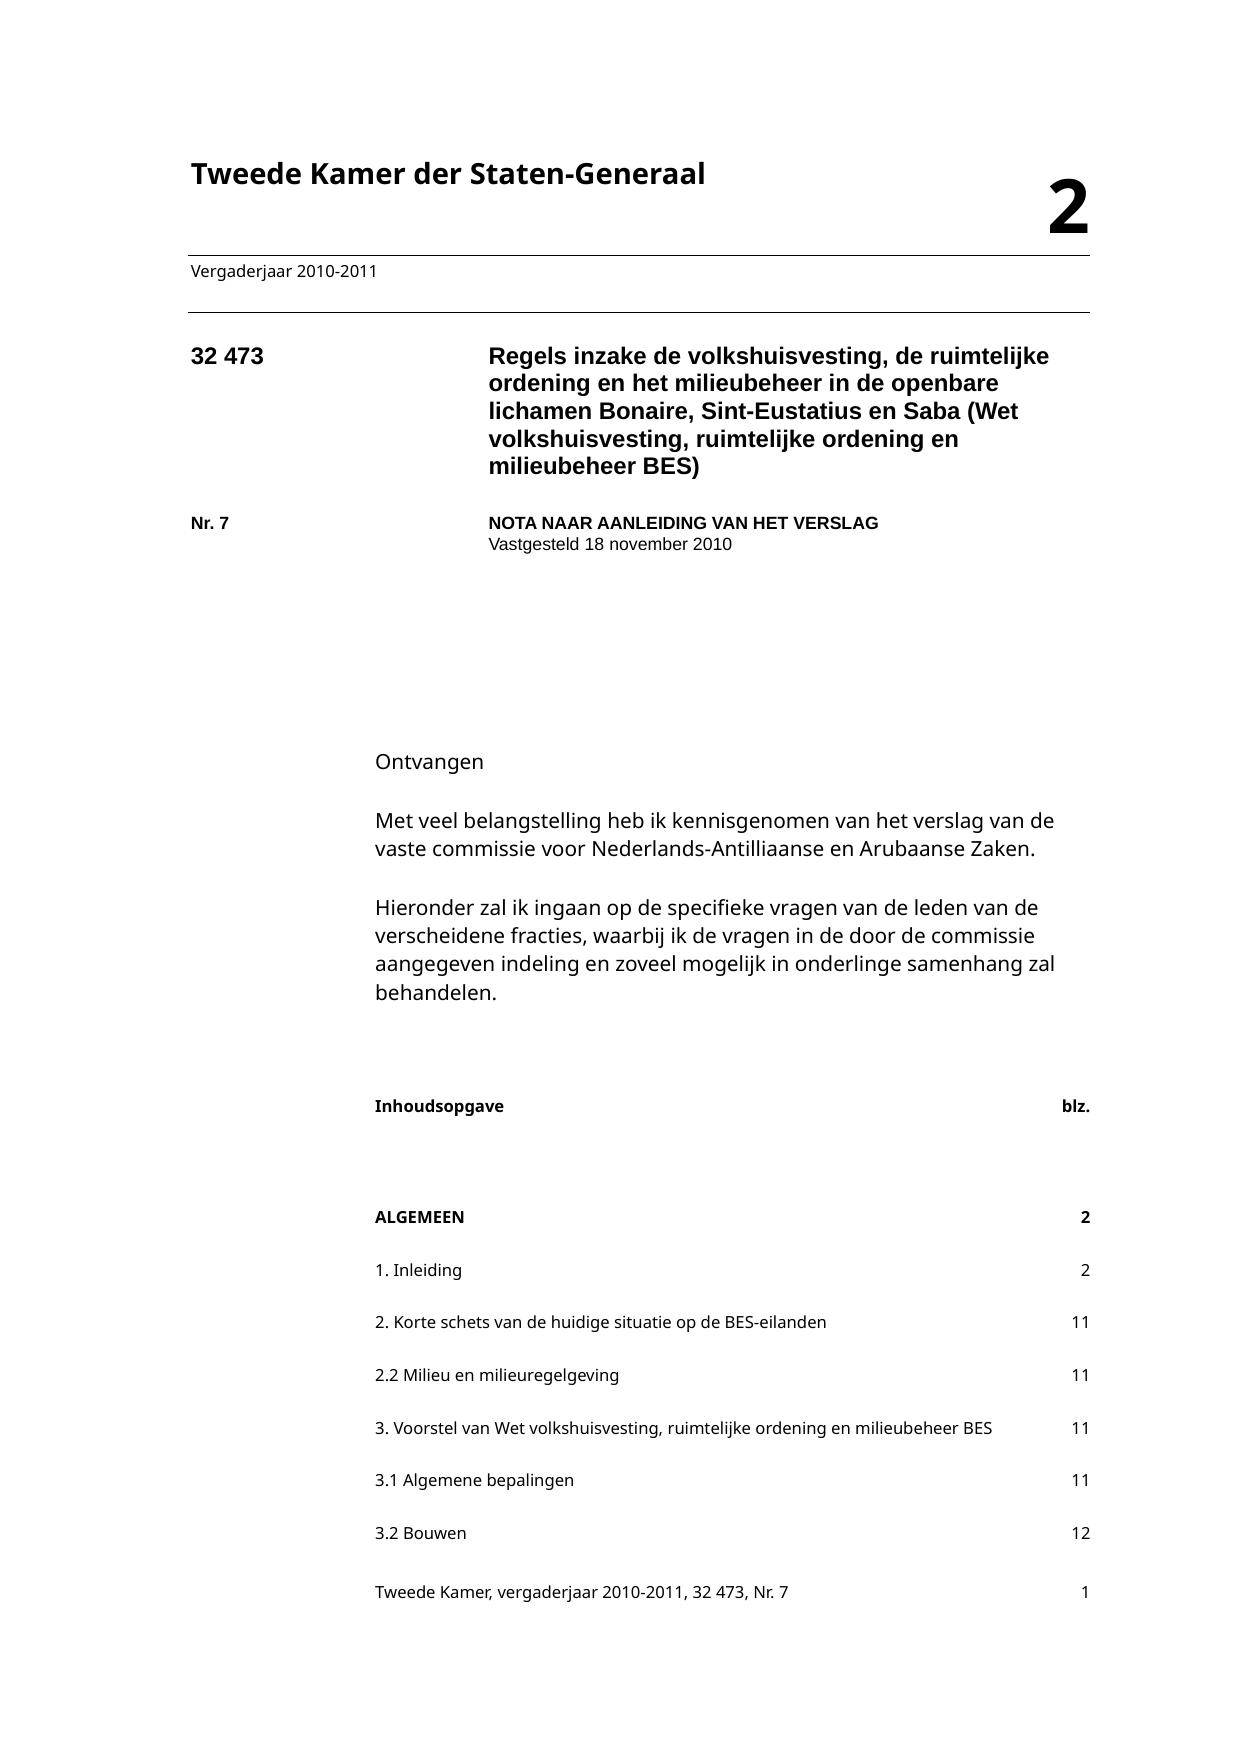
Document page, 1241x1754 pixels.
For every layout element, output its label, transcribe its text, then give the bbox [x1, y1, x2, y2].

table_cell Nr. 7 [188, 510, 485, 629]
table_header Tweede Kamer der Staten-Generaal [188, 150, 909, 255]
text Ontvangen [375, 747, 1090, 776]
table_cell 11 [1011, 1311, 1090, 1363]
table_header 2 [910, 150, 1090, 255]
table_cell 11 [1011, 1416, 1090, 1469]
table_header blz. [1011, 1094, 1090, 1147]
table_cell 3. Voorstel van Wet volkshuisvesting, ruimtelijke ordening en milieubeheer BES [375, 1416, 1011, 1469]
table_cell [485, 313, 1090, 339]
table_cell 3.1 Algemene bepalingen [375, 1469, 1011, 1522]
table_header Inhoudsopgave [375, 1094, 1011, 1147]
table_cell 1. Inleiding [375, 1258, 1011, 1311]
text Hieronder zal ik ingaan op de specifieke vragen van de leden van de verscheidene fracties, waarbij ik de vragen in de door de commissie aangegeven indeling en zoveel mogelijk in onderlinge samenhang zal behandelen. [375, 893, 1090, 1006]
table_cell [485, 256, 1090, 312]
table_cell [1011, 1147, 1090, 1205]
table_cell Vergaderjaar 2010-2011 [188, 256, 485, 312]
table_cell [188, 313, 485, 339]
table_cell 2 [1011, 1258, 1090, 1311]
table_cell Regels inzake de volkshuisvesting, de ruimtelijke ordening en het milieubeheer in de openbare lichamen Bonaire, Sint-Eustatius en Saba (Wet volkshuisvesting, ruimtelijke ordening en milieubeheer BES) [485, 339, 1090, 510]
table_cell 11 [1011, 1364, 1090, 1416]
table_cell 32 473 [188, 339, 485, 510]
table_cell ALGEMEEN [375, 1205, 1011, 1258]
table_cell NOTA NAAR AANLEIDING VAN HET VERSLAG Vastgesteld 18 november 2010 [485, 510, 1090, 629]
table_cell 11 [1011, 1469, 1090, 1522]
text Met veel belangstelling heb ik kennisgenomen van het verslag van de vaste commissie voor Nederlands-Antilliaanse en Arubaanse Zaken. [375, 806, 1090, 863]
table_cell 2 [1011, 1205, 1090, 1258]
table_cell 2.2 Milieu en milieuregelgeving [375, 1364, 1011, 1416]
table_cell 3.2 Bouwen [375, 1522, 1011, 1544]
table_cell 12 [1011, 1522, 1090, 1544]
table_cell 2. Korte schets van de huidige situatie op de BES-eilanden [375, 1311, 1011, 1363]
table_cell [375, 1147, 1011, 1205]
